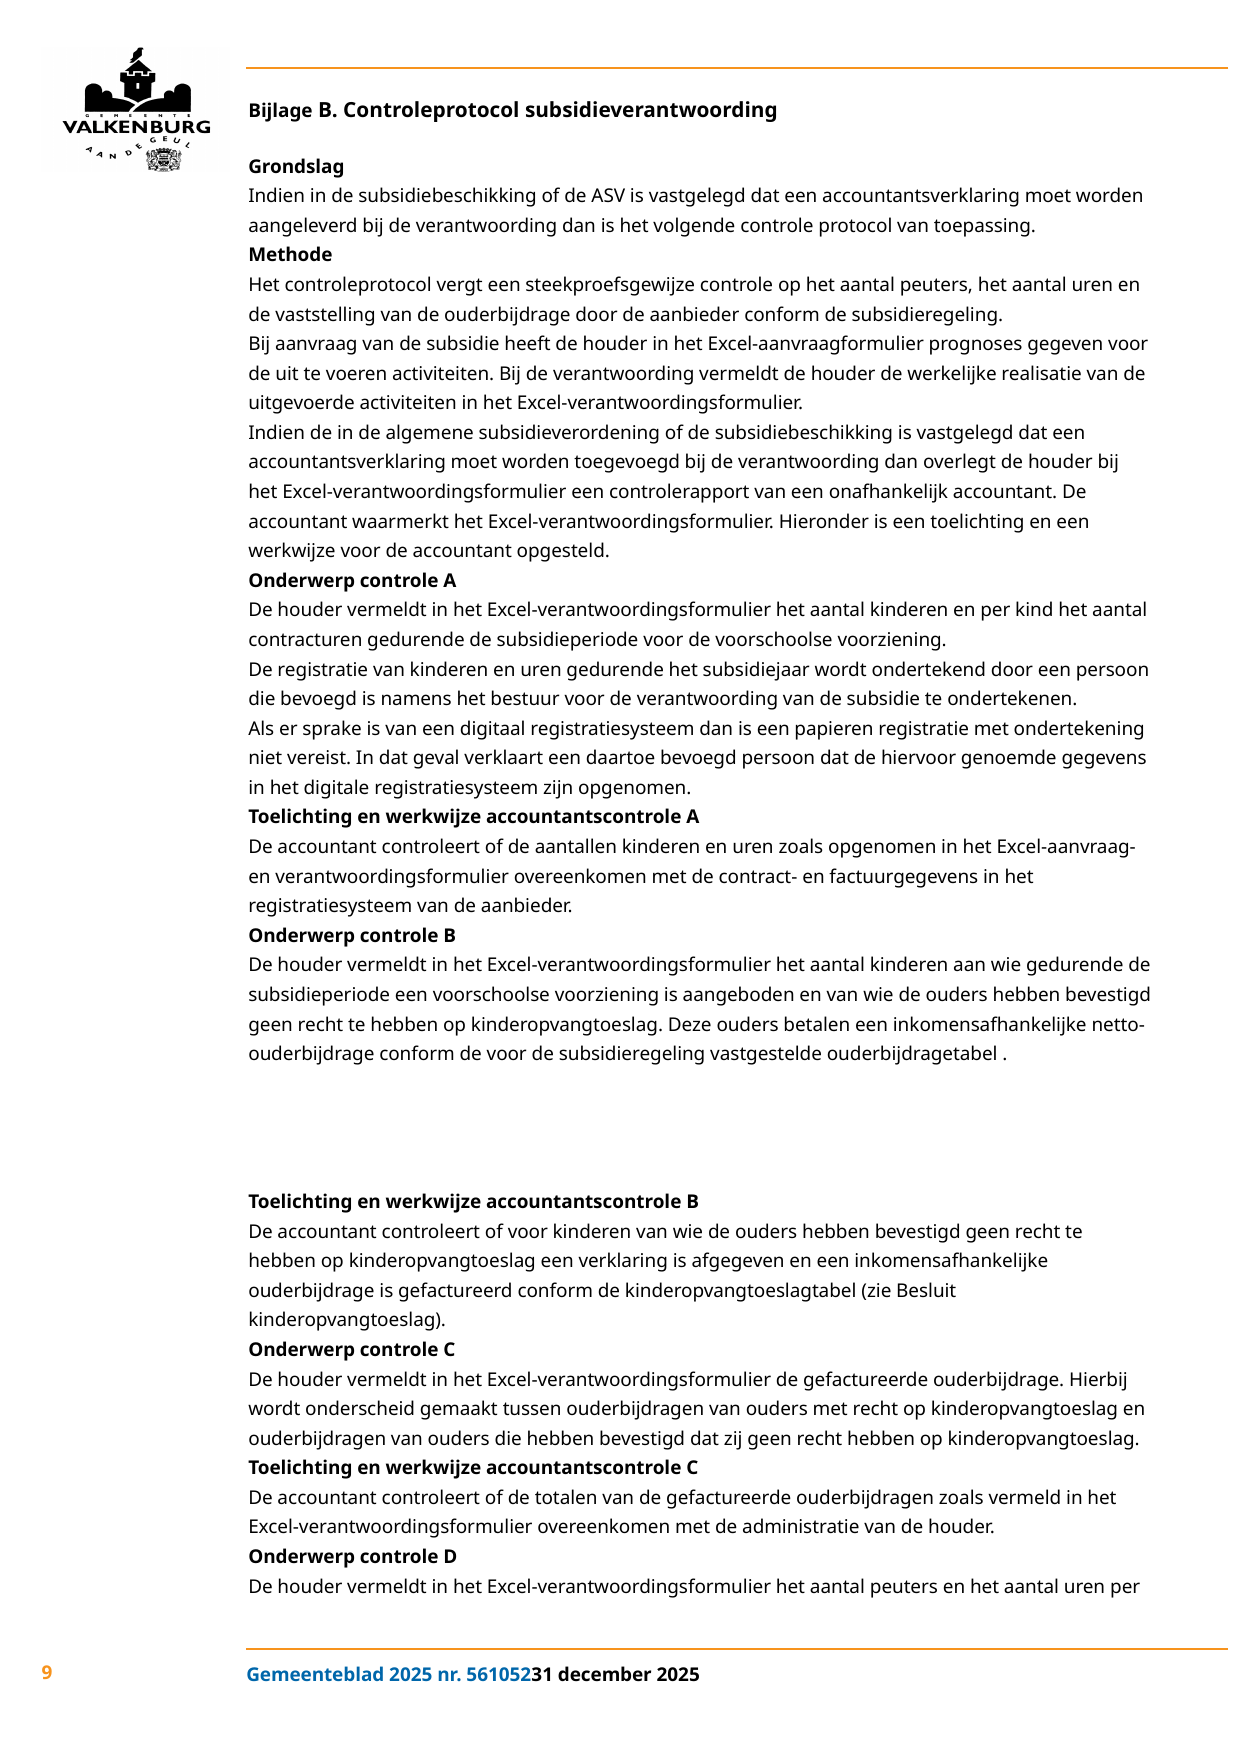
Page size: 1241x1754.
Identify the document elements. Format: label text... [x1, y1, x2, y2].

text Toelichting en werkwijze accountantscontrole A [248, 804, 1152, 829]
text Grondslag [248, 153, 1152, 179]
text Toelichting en werkwijze accountantscontrole B [248, 1188, 1152, 1214]
text Toelichting en werkwijze accountantscontrole C [248, 1454, 1152, 1480]
text Onderwerp controle A [248, 567, 1152, 593]
text Indien in de subsidiebeschikking of de ASV is vastgelegd dat een accountantsverklaring moet worden aangeleverd bij de verantwoording dan is het volgende controle protocol van toepassing. [248, 182, 1152, 238]
text Indien de in de algemene subsidieverordening of de subsidiebeschikking is vastgelegd dat een accountantsverklaring moet worden toegevoegd bij de verantwoording dan overlegt de houder bij het Excel-verantwoordingsformulier een controlerapport van een onafhankelijk accountant. De accountant waarmerkt het Excel-verantwoordingsformulier. Hieronder is een toelichting en een werkwijze voor de accountant opgesteld. [248, 419, 1152, 563]
text De registratie van kinderen en uren gedurende het subsidiejaar wordt ondertekend door een persoon die bevoegd is namens het bestuur voor de verantwoording van de subsidie te ondertekenen. [248, 656, 1152, 711]
text Onderwerp controle D [248, 1543, 1152, 1569]
text De accountant controleert of de aantallen kinderen en uren zoals opgenomen in het Excel-aanvraag- en verantwoordingsformulier overeenkomen met de contract- en factuurgegevens in het registratiesysteem van de aanbieder. [248, 833, 1152, 918]
text De accountant controleert of voor kinderen van wie de ouders hebben bevestigd geen recht te hebben op kinderopvangtoeslag een verklaring is afgegeven en een inkomensafhankelijke ouderbijdrage is gefactureerd conform de kinderopvangtoeslagtabel (zie Besluit kinderopvangtoeslag). [248, 1218, 1152, 1332]
text Als er sprake is van een digitaal registratiesysteem dan is een papieren registratie met ondertekening niet vereist. In dat geval verklaart een daartoe bevoegd persoon dat de hiervoor genoemde gegevens in het digitale registratiesysteem zijn opgenomen. [248, 715, 1152, 800]
text Onderwerp controle C [248, 1336, 1152, 1362]
text Methode [248, 242, 1152, 267]
text Bij aanvraag van de subsidie heeft de houder in het Excel-aanvraagformulier prognoses gegeven voor de uit te voeren activiteiten. Bij de verantwoording vermeldt de houder de werkelijke realisatie van de uitgevoerde activiteiten in het Excel-verantwoordingsformulier. [248, 330, 1152, 415]
text Bijlage B. Controleprotocol subsidieverantwoording [248, 95, 1152, 123]
text De houder vermeldt in het Excel-verantwoordingsformulier het aantal peuters en het aantal uren per [248, 1573, 1152, 1599]
text De houder vermeldt in het Excel-verantwoordingsformulier de gefactureerde ouderbijdrage. Hierbij wordt onderscheid gemaakt tussen ouderbijdragen van ouders met recht op kinderopvangtoeslag en ouderbijdragen van ouders die hebben bevestigd dat zij geen recht hebben op kinderopvangtoeslag. [248, 1366, 1152, 1451]
text De houder vermeldt in het Excel-verantwoordingsformulier het aantal kinderen en per kind het aantal contracturen gedurende de subsidieperiode voor de voorschoolse voorziening. [248, 597, 1152, 652]
text Het controleprotocol vergt een steekproefsgewijze controle op het aantal peuters, het aantal uren en de vaststelling van de ouderbijdrage door de aanbieder conform de subsidieregeling. [248, 271, 1152, 327]
text De houder vermeldt in het Excel-verantwoordingsformulier het aantal kinderen aan wie gedurende de subsidieperiode een voorschoolse voorziening is aangeboden en van wie de ouders hebben bevestigd geen recht te hebben op kinderopvangtoeslag. Deze ouders betalen een inkomensafhankelijke netto-ouderbijdrage conform de voor de subsidieregeling vastgestelde ouderbijdragetabel . [248, 952, 1152, 1066]
picture [41, 47, 231, 172]
text Onderwerp controle B [248, 922, 1152, 948]
text De accountant controleert of de totalen van de gefactureerde ouderbijdragen zoals vermeld in het Excel-verantwoordingsformulier overeenkomen met de administratie van de houder. [248, 1484, 1152, 1539]
